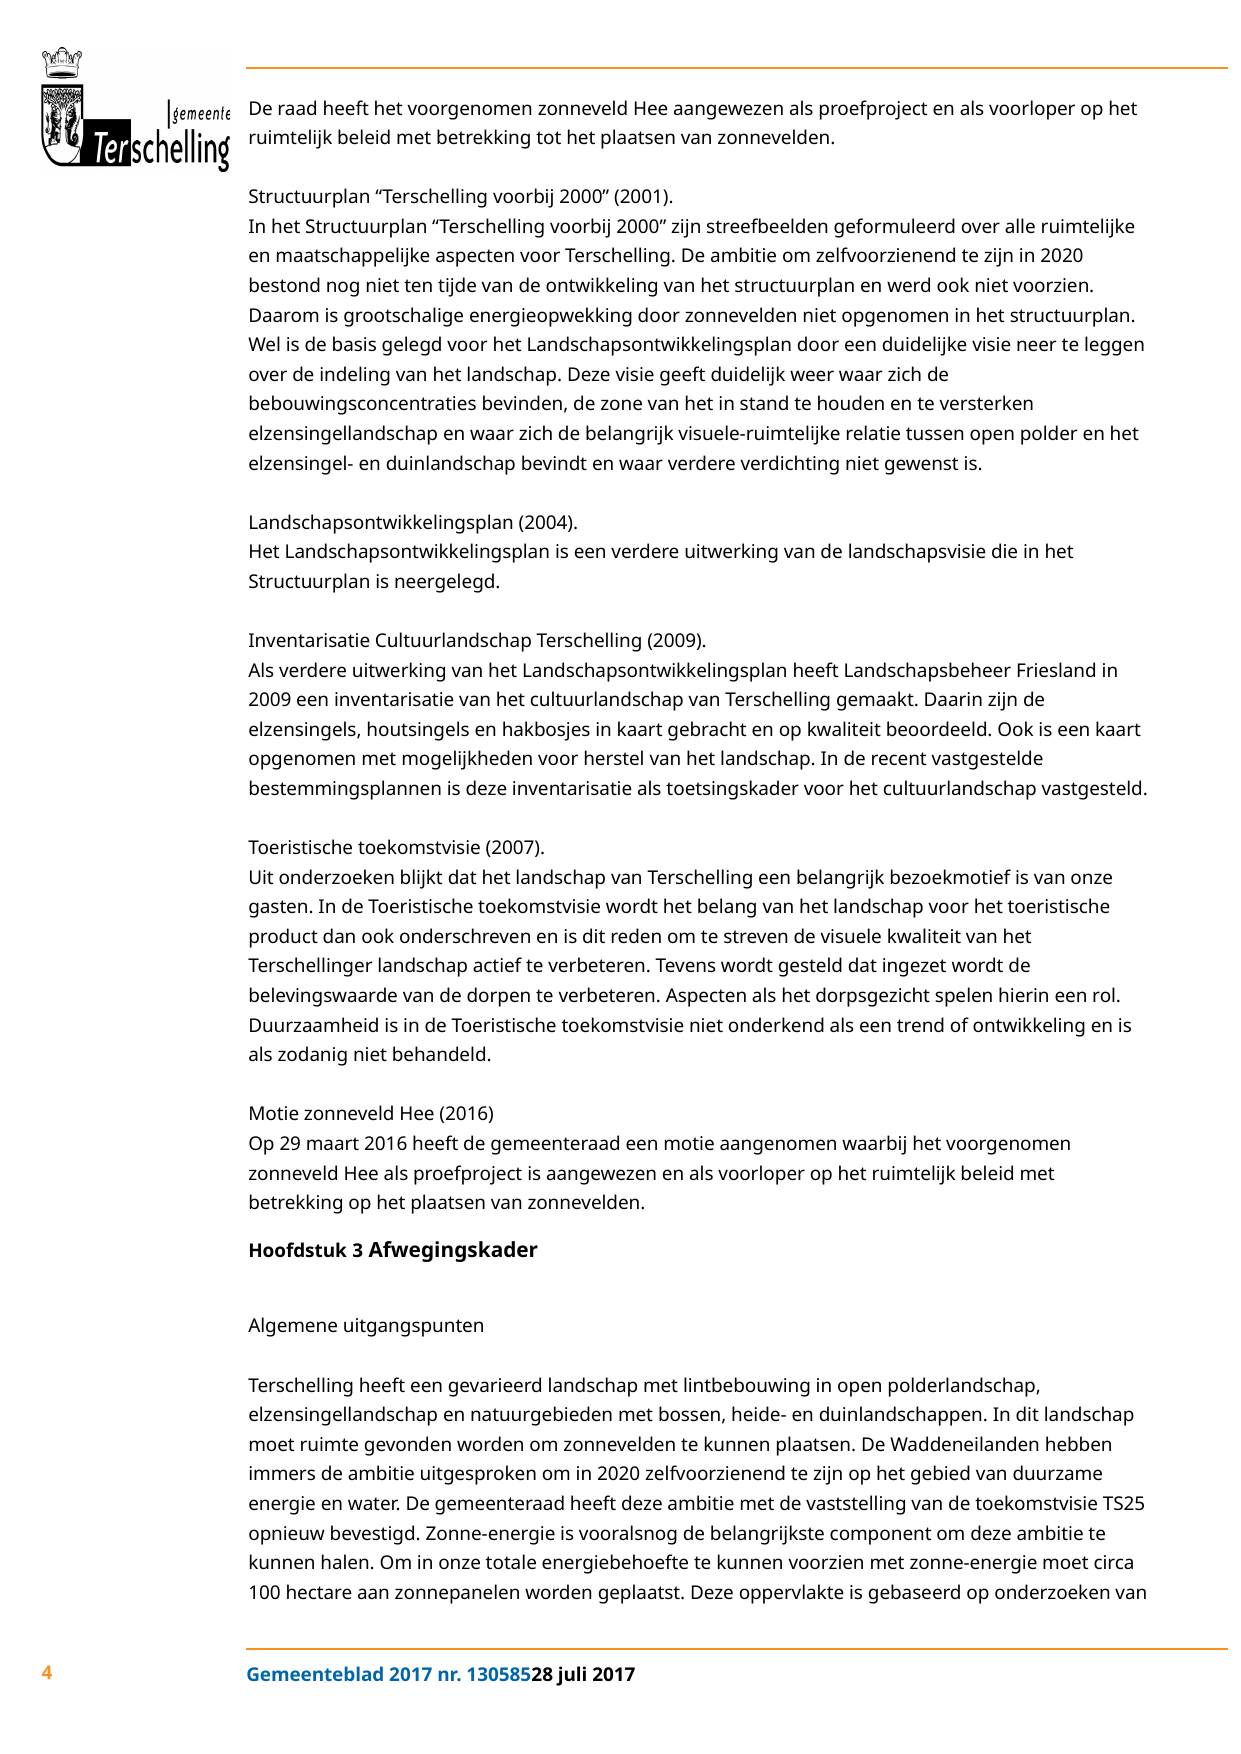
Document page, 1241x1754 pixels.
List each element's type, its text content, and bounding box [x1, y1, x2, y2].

text Als verdere uitwerking van het Landschapsontwikkelingsplan heeft Landschapsbeheer Friesland in 2009 een inventarisatie van het cultuurlandschap van Terschelling gemaakt. Daarin zijn de elzensingels, houtsingels en hakbosjes in kaart gebracht en op kwaliteit beoordeeld. Ook is een kaart opgenomen met mogelijkheden voor herstel van het landschap. In de recent vastgestelde bestemmingsplannen is deze inventarisatie als toetsingskader voor het cultuurlandschap vastgesteld. [248, 657, 1152, 801]
text Algemene uitgangspunten [248, 1313, 1152, 1338]
text Terschelling heeft een gevarieerd landschap met lintbebouwing in open polderlandschap, elzensingellandschap en natuurgebieden met bossen, heide- en duinlandschappen. In dit landschap moet ruimte gevonden worden om zonnevelden te kunnen plaatsen. De Waddeneilanden hebben immers de ambitie uitgesproken om in 2020 zelfvoorzienend te zijn op het gebied van duurzame energie en water. De gemeenteraad heeft deze ambitie met de vaststelling van de toekomstvisie TS25 opnieuw bevestigd. Zonne-energie is vooralsnog de belangrijkste component om deze ambitie te kunnen halen. Om in onze totale energiebehoefte te kunnen voorzien met zonne-energie moet circa 100 hectare aan zonnepanelen worden geplaatst. Deze oppervlakte is gebaseerd op onderzoeken van [248, 1372, 1152, 1605]
text Motie zonneveld Hee (2016) [248, 1101, 1152, 1126]
text Op 29 maart 2016 heeft de gemeenteraad een motie aangenomen waarbij het voorgenomen zonneveld Hee als proefproject is aangewezen en als voorloper op het ruimtelijk beleid met betrekking op het plaatsen van zonnevelden. [248, 1130, 1152, 1215]
text Structuurplan “Terschelling voorbij 2000” (2001). [248, 183, 1152, 209]
text Landschapsontwikkelingsplan (2004). [248, 509, 1152, 535]
text Inventarisatie Cultuurlandschap Terschelling (2009). [248, 627, 1152, 653]
text Het Landschapsontwikkelingsplan is een verdere uitwerking van de landschapsvisie die in het Structuurplan is neergelegd. [248, 538, 1152, 594]
text Hoofdstuk 3 Afwegingskader [248, 1235, 1152, 1263]
text Duurzaamheid is in de Toeristische toekomstvisie niet onderkend als een trend of ontwikkeling en is als zodanig niet behandeld. [248, 1012, 1152, 1067]
picture [41, 47, 231, 172]
text Toeristische toekomstvisie (2007). [248, 834, 1152, 860]
text Uit onderzoeken blijkt dat het landschap van Terschelling een belangrijk bezoekmotief is van onze gasten. In de Toeristische toekomstvisie wordt het belang van het landschap voor het toeristische product dan ook onderschreven en is dit reden om te streven de visuele kwaliteit van het Terschellinger landschap actief te verbeteren. Tevens wordt gesteld dat ingezet wordt de belevingswaarde van de dorpen te verbeteren. Aspecten als het dorpsgezicht spelen hierin een rol. [248, 864, 1152, 1008]
text De raad heeft het voorgenomen zonneveld Hee aangewezen als proefproject en als voorloper op het ruimtelijk beleid met betrekking tot het plaatsen van zonnevelden. [248, 95, 1152, 150]
text In het Structuurplan “Terschelling voorbij 2000” zijn streefbeelden geformuleerd over alle ruimtelijke en maatschappelijke aspecten voor Terschelling. De ambitie om zelfvoorzienend te zijn in 2020 bestond nog niet ten tijde van de ontwikkeling van het structuurplan en werd ook niet voorzien. Daarom is grootschalige energieopwekking door zonnevelden niet opgenomen in het structuurplan. Wel is de basis gelegd voor het Landschapsontwikkelingsplan door een duidelijke visie neer te leggen over de indeling van het landschap. Deze visie geeft duidelijk weer waar zich de bebouwingsconcentraties bevinden, de zone van het in stand te houden en te versterken elzensingellandschap en waar zich de belangrijk visuele-ruimtelijke relatie tussen open polder en het elzensingel- en duinlandschap bevindt en waar verdere verdichting niet gewenst is. [248, 213, 1152, 476]
